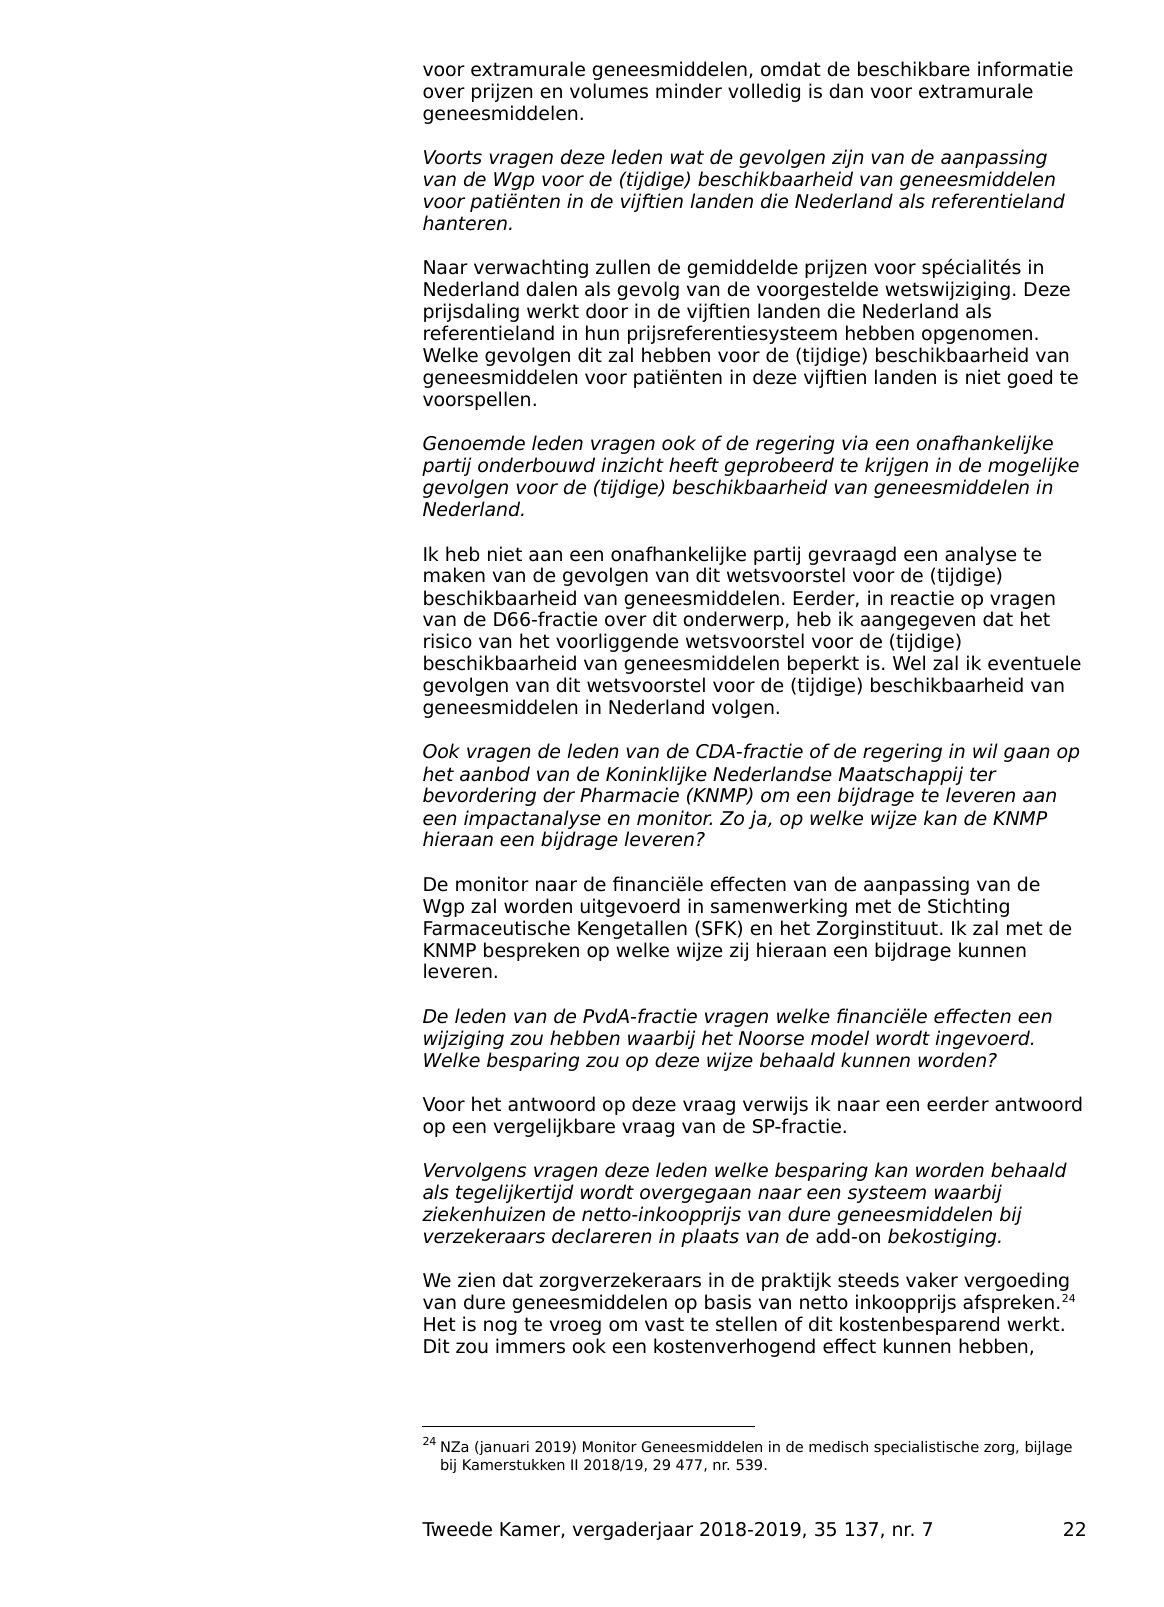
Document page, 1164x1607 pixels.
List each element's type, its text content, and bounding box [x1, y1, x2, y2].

text NZa (januari 2019) Monitor Geneesmiddelen in de medisch specialistische zorg, bijlage bij Kamerstukken II 2018/19, 29 477, nr. 539. [422, 1435, 1087, 1474]
text Genoemde leden vragen ook of de regering via een onafhankelijke partij onderbouwd inzicht heeft geprobeerd te krijgen in de mogelijke gevolgen voor de (tijdige) beschikbaarheid van geneesmiddelen in Nederland. [422, 433, 1087, 521]
text Voorts vragen deze leden wat de gevolgen zijn van de aanpassing van de Wgp voor de (tijdige) beschikbaarheid van geneesmiddelen voor patiënten in de vijftien landen die Nederland als referentieland hanteren. [422, 147, 1087, 235]
text De leden van de PvdA-fractie vragen welke financiële effecten een wijziging zou hebben waarbij het Noorse model wordt ingevoerd. Welke besparing zou op deze wijze behaald kunnen worden? [422, 1006, 1087, 1072]
text Ook vragen de leden van de CDA-fractie of de regering in wil gaan op het aanbod van de Koninklijke Nederlandse Maatschappij ter bevordering der Pharmacie (KNMP) om een bijdrage te leveren aan een impactanalyse en monitor. Zo ja, op welke wijze kan de KNMP hieraan een bijdrage leveren? [422, 741, 1087, 851]
text voor extramurale geneesmiddelen, omdat de beschikbare informatie over prijzen en volumes minder volledig is dan voor extramurale geneesmiddelen. [422, 59, 1087, 125]
text De monitor naar de financiële effecten van de aanpassing van de Wgp zal worden uitgevoerd in samenwerking met de Stichting Farmaceutische Kengetallen (SFK) en het Zorginstituut. Ik zal met de KNMP bespreken op welke wijze zij hieraan een bijdrage kunnen leveren. [422, 873, 1087, 983]
text Ik heb niet aan een onafhankelijke partij gevraagd een analyse te maken van de gevolgen van dit wetsvoorstel voor de (tijdige) beschikbaarheid van geneesmiddelen. Eerder, in reactie op vragen van de D66-fractie over dit onderwerp, heb ik aangegeven dat het risico van het voorliggende wetsvoorstel voor de (tijdige) beschikbaarheid van geneesmiddelen beperkt is. Wel zal ik eventuele gevolgen van dit wetsvoorstel voor de (tijdige) beschikbaarheid van geneesmiddelen in Nederland volgen. [422, 543, 1087, 719]
text We zien dat zorgverzekeraars in de praktijk steeds vaker vergoeding van dure geneesmiddelen op basis van netto inkoopprijs afspreken. Het is nog te vroeg om vast te stellen of dit kostenbesparend werkt. Dit zou immers ook een kostenverhogend effect kunnen hebben, [422, 1270, 1087, 1358]
text Vervolgens vragen deze leden welke besparing kan worden behaald als tegelijkertijd wordt overgegaan naar een systeem waarbij ziekenhuizen de netto-inkoopprijs van dure geneesmiddelen bij verzekeraars declareren in plaats van de add-on bekostiging. [422, 1160, 1087, 1248]
text Naar verwachting zullen de gemiddelde prijzen voor spécialités in Nederland dalen als gevolg van de voorgestelde wetswijziging. Deze prijsdaling werkt door in de vijftien landen die Nederland als referentieland in hun prijsreferentiesysteem hebben opgenomen. Welke gevolgen dit zal hebben voor de (tijdige) beschikbaarheid van geneesmiddelen voor patiënten in deze vijftien landen is niet goed te voorspellen. [422, 257, 1087, 411]
text Voor het antwoord op deze vraag verwijs ik naar een eerder antwoord op een vergelijkbare vraag van de SP-fractie. [422, 1094, 1087, 1138]
